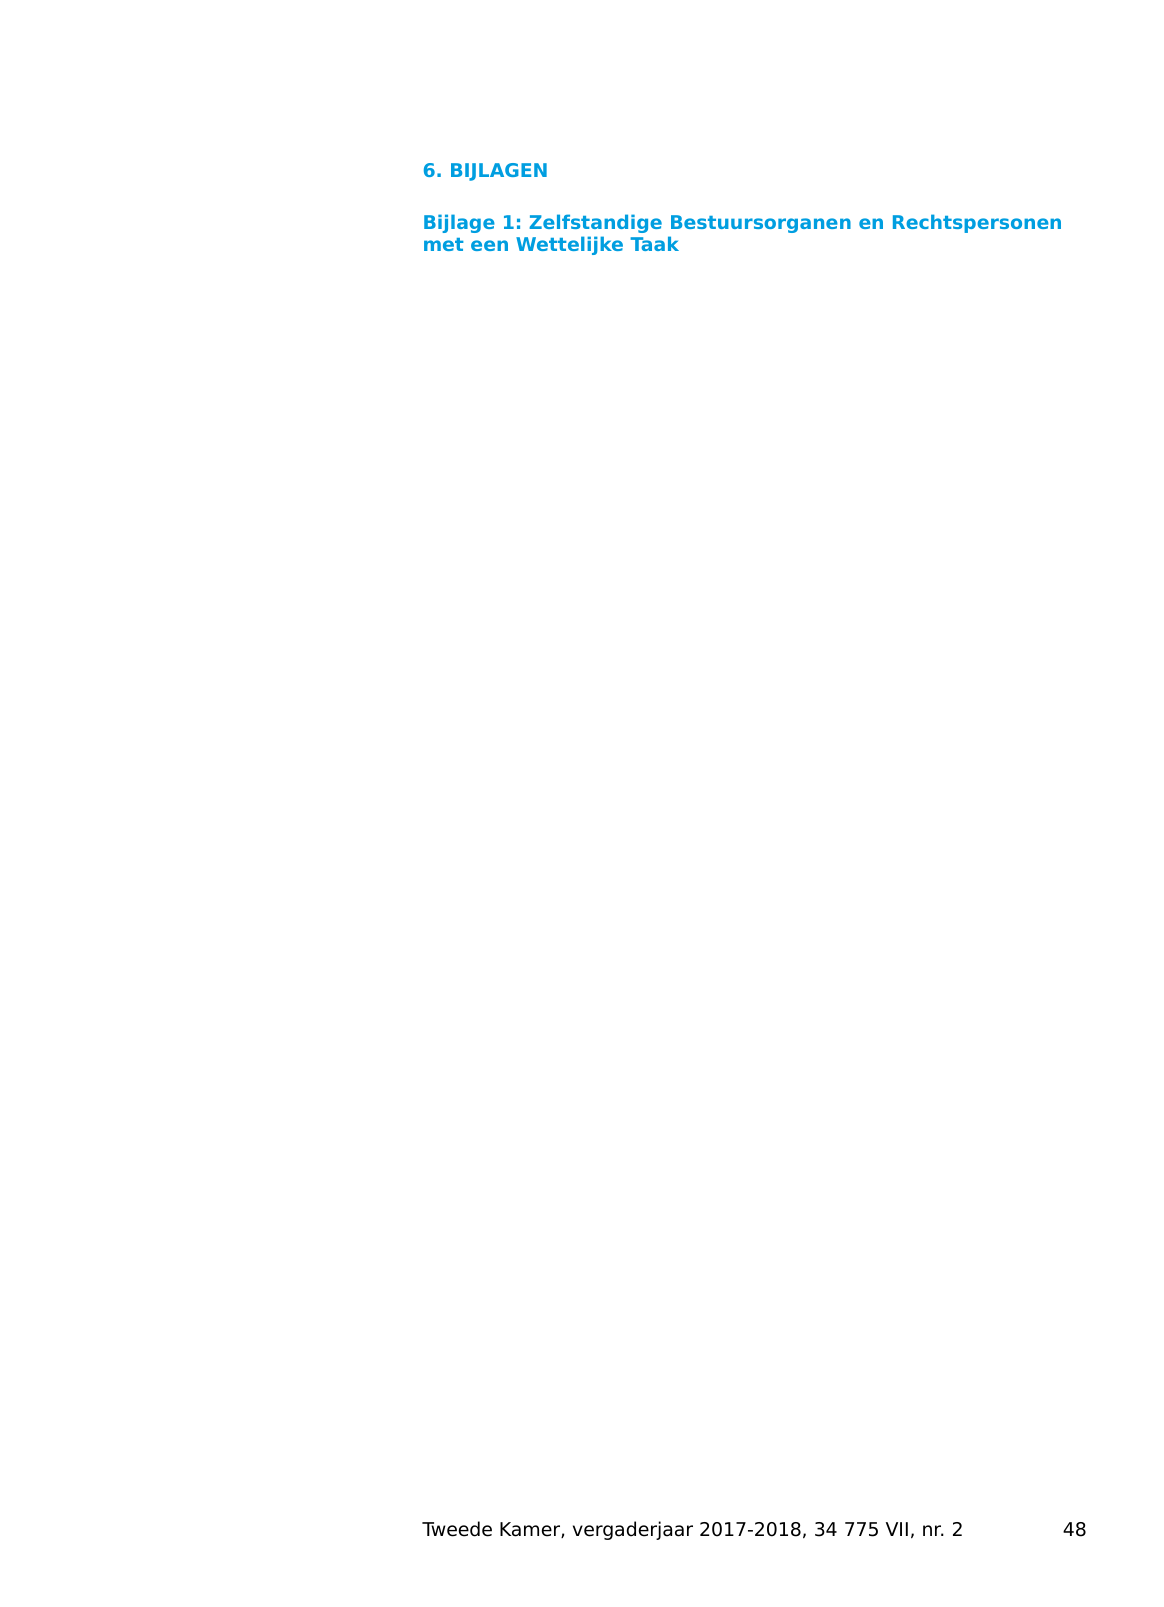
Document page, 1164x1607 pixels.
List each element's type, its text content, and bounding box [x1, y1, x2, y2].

subtitle Bijlage 1: Zelfstandige Bestuursorganen en Rechtspersonen met een Wettelijke Taak [422, 212, 1087, 256]
subtitle 6. BIJLAGEN [422, 160, 1087, 182]
